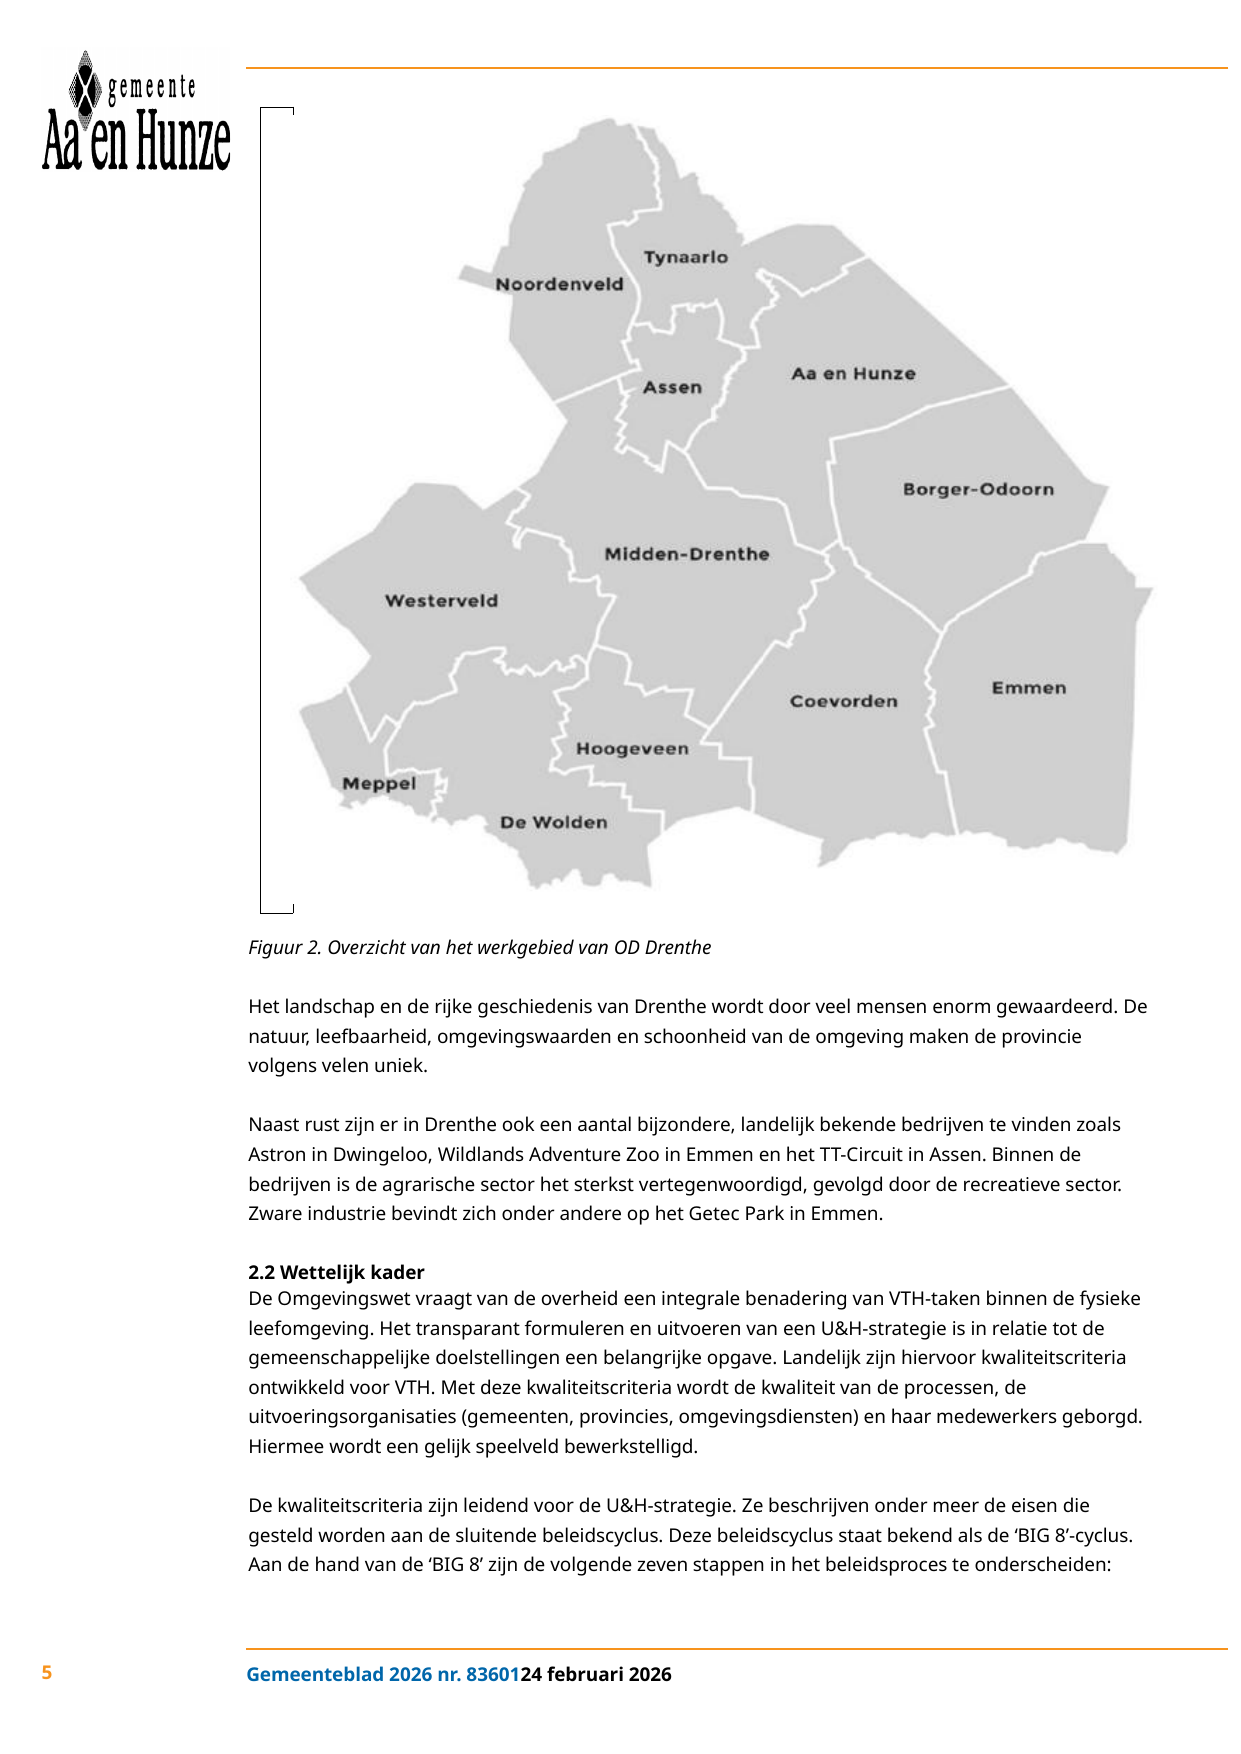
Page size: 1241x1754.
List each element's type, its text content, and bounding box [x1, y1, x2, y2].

text Naast rust zijn er in Drenthe ook een aantal bijzondere, landelijk bekende bedrijven te vinden zoals Astron in Dwingeloo, Wildlands Adventure Zoo in Emmen en het TT-Circuit in Assen. Binnen de bedrijven is de agrarische sector het sterkst vertegenwoordigd, gevolgd door de recreatieve sector. Zware industrie bevindt zich onder andere op het Getec Park in Emmen. [248, 1112, 1152, 1226]
picture [41, 47, 231, 172]
text 2.2 Wettelijk kader [248, 1259, 1152, 1285]
text De Omgevingswet vraagt van de overheid een integrale benadering van VTH-taken binnen de fysieke leefomgeving. Het transparant formuleren en uitvoeren van een U&H-strategie is in relatie tot de gemeenschappelijke doelstellingen een belangrijke opgave. Landelijk zijn hiervoor kwaliteitscriteria ontwikkeld voor VTH. Met deze kwaliteitscriteria wordt de kwaliteit van de processen, de uitvoeringsorganisaties (gemeenten, provincies, omgevingsdiensten) en haar medewerkers geborgd. Hiermee wordt een gelijk speelveld bewerkstelligd. [248, 1285, 1152, 1459]
text Figuur 2. Overzicht van het werkgebied van OD Drenthe [248, 934, 1152, 960]
text De kwaliteitscriteria zijn leidend voor de U&H-strategie. Ze beschrijven onder meer de eisen die gesteld worden aan de sluitende beleidscyclus. Deze beleidscyclus staat bekend als de ‘BIG 8’-cyclus. Aan de hand van de ‘BIG 8’ zijn de volgende zeven stappen in het beleidsproces te onderscheiden: [248, 1492, 1152, 1577]
picture [268, 115, 1173, 904]
text Het landschap en de rijke geschiedenis van Drenthe wordt door veel mensen enorm gewaardeerd. De natuur, leefbaarheid, omgevingswaarden en schoonheid van de omgeving maken de provincie volgens velen uniek. [248, 993, 1152, 1078]
